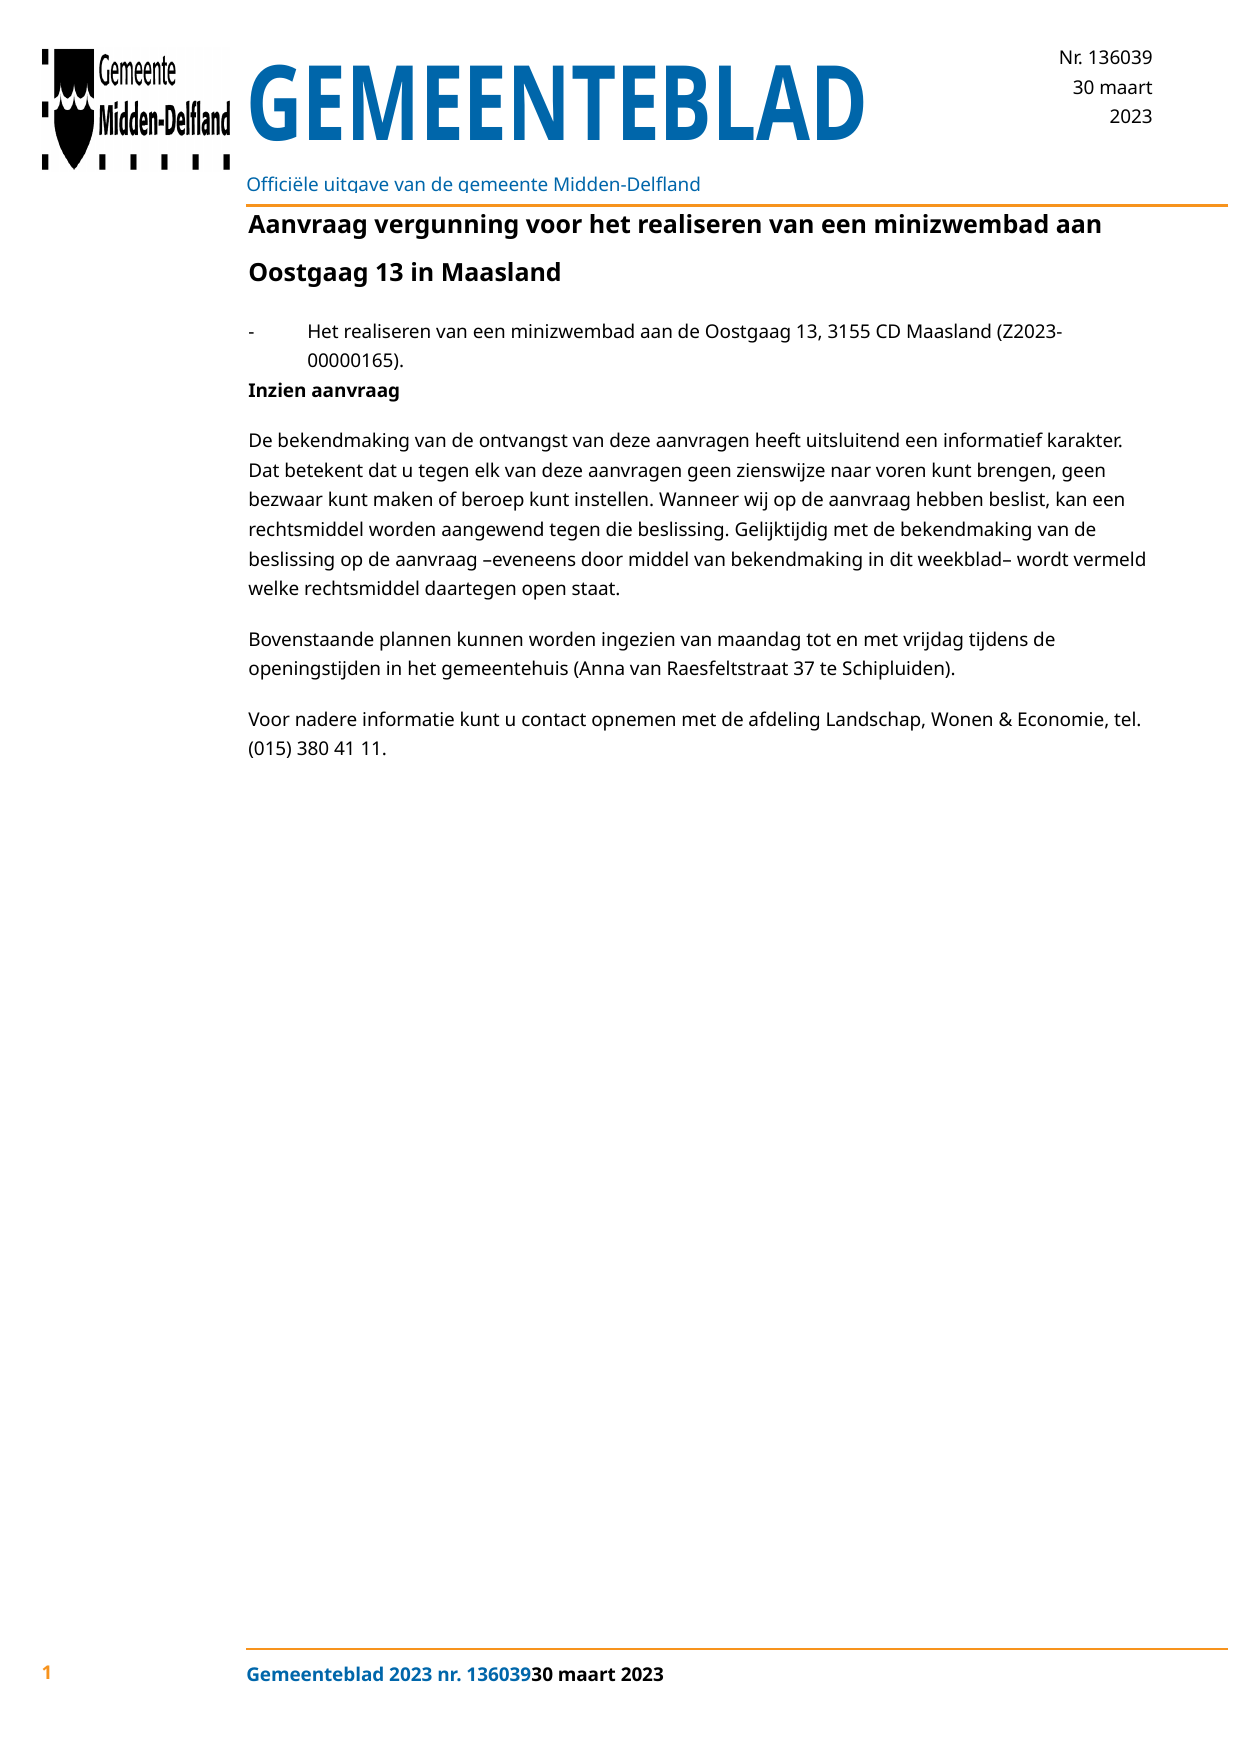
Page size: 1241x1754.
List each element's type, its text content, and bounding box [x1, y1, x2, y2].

text Inzien aanvraag [248, 377, 1152, 403]
text Bovenstaande plannen kunnen worden ingezien van maandag tot en met vrijdag tijdens de openingstijden in het gemeentehuis (Anna van Raesfeltstraat 37 te Schipluiden). [248, 626, 1152, 681]
picture [41, 47, 231, 172]
text De bekendmaking van de ontvangst van deze aanvragen heeft uitsluitend een informatief karakter. Dat betekent dat u tegen elk van deze aanvragen geen zienswijze naar voren kunt brengen, geen bezwaar kunt maken of beroep kunt instellen. Wanneer wij op de aanvraag hebben beslist, kan een rechtsmiddel worden aangewend tegen die beslissing. Gelijktijdig met de bekendmaking van de beslissing op de aanvraag –eveneens door middel van bekendmaking in dit weekblad– wordt vermeld welke rechtsmiddel daartegen open staat. [248, 427, 1152, 601]
text Aanvraag vergunning voor het realiseren van een minizwembad aan Oostgaag 13 in Maasland [248, 207, 1152, 288]
text Voor nadere informatie kunt u contact opnemen met de afdeling Landschap, Wonen & Economie, tel. (015) 380 41 11. [248, 706, 1152, 761]
list Het realiseren van een minizwembad aan de Oostgaag 13, 3155 CD Maasland (Z2023-00000165). [248, 318, 1152, 373]
